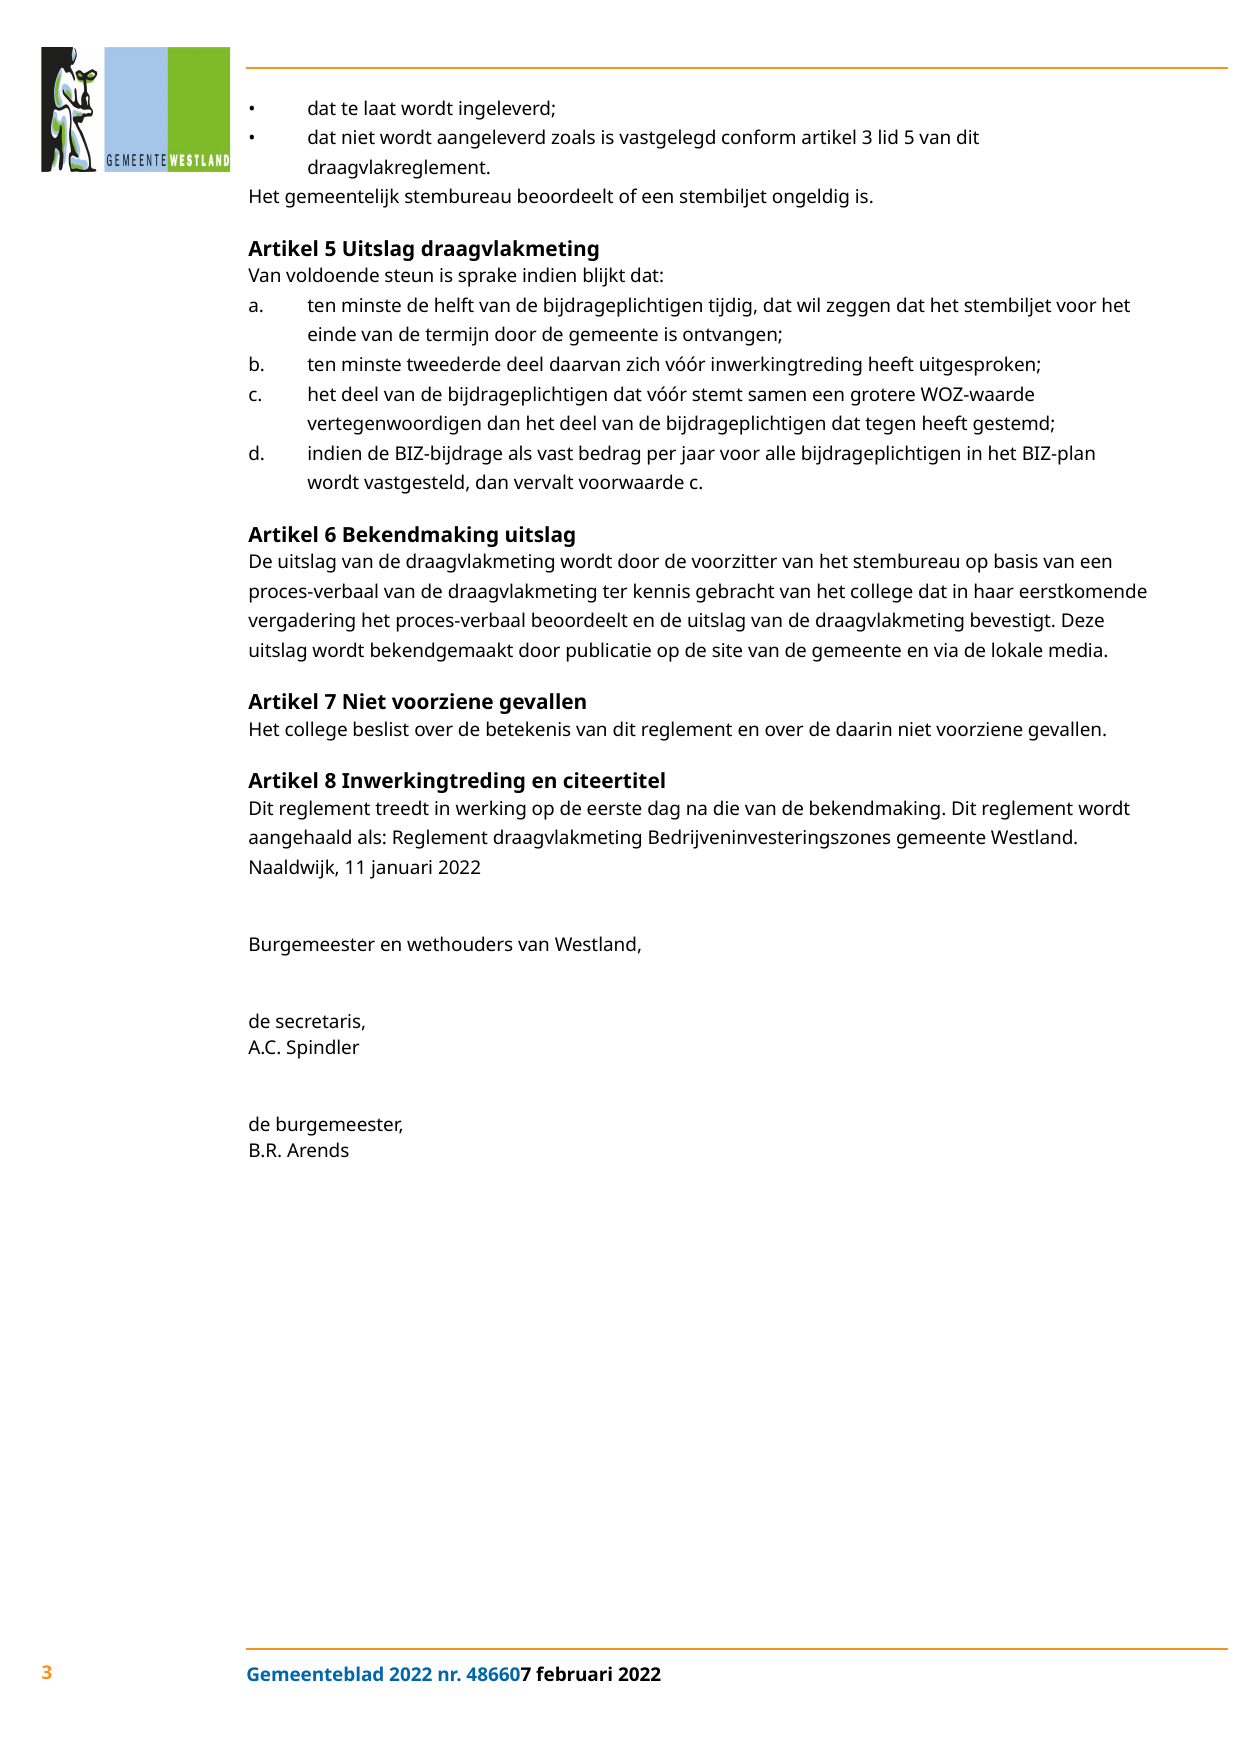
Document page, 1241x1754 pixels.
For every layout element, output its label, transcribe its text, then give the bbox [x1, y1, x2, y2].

list het deel van de bijdrageplichtigen dat vóór stemt samen een grotere WOZ-waarde vertegenwoordigen dan het deel van de bijdrageplichtigen dat tegen heeft gestemd; [248, 381, 1152, 436]
text Burgemeester en wethouders van Westland, [248, 931, 1152, 957]
list dat te laat wordt ingeleverd; [248, 95, 1152, 121]
text De uitslag van de draagvlakmeting wordt door de voorzitter van het stembureau op basis van een proces-verbaal van de draagvlakmeting ter kennis gebracht van het college dat in haar eerstkomende vergadering het proces-verbaal beoordeelt en de uitslag van de draagvlakmeting bevestigt. Deze uitslag wordt bekendgemaakt door publicatie op de site van de gemeente en via de lokale media. [248, 548, 1152, 663]
text Dit reglement treedt in werking op de eerste dag na die van de bekendmaking. Dit reglement wordt aangehaald als: Reglement draagvlakmeting Bedrijveninvesteringszones gemeente Westland. [248, 795, 1152, 850]
text de burgemeester, [248, 1111, 1152, 1137]
text Het college beslist over de betekenis van dit reglement en over de daarin niet voorziene gevallen. [248, 716, 1152, 742]
text Artikel 6 Bekendmaking uitslag [248, 520, 1152, 548]
text Artikel 8 Inwerkingtreding en citeertitel [248, 766, 1152, 795]
list ten minste de helft van de bijdrageplichtigen tijdig, dat wil zeggen dat het stembiljet voor het einde van de termijn door de gemeente is ontvangen; [248, 292, 1152, 347]
text Van voldoende steun is sprake indien blijkt dat: [248, 262, 1152, 288]
text B.R. Arends [248, 1137, 1152, 1163]
text A.C. Spindler [248, 1034, 1152, 1060]
text Artikel 5 Uitslag draagvlakmeting [248, 234, 1152, 262]
text Het gemeentelijk stembureau beoordeelt of een stembiljet ongeldig is. [248, 183, 1152, 209]
list indien de BIZ-bijdrage als vast bedrag per jaar voor alle bijdrageplichtigen in het BIZ-plan wordt vastgesteld, dan vervalt voorwaarde c. [248, 440, 1152, 495]
picture [41, 47, 231, 172]
text Artikel 7 Niet voorziene gevallen [248, 687, 1152, 716]
list ten minste tweederde deel daarvan zich vóór inwerkingtreding heeft uitgesproken; [248, 351, 1152, 377]
list dat niet wordt aangeleverd zoals is vastgelegd conform artikel 3 lid 5 van dit draagvlakreglement. [248, 124, 1152, 180]
text Naaldwijk, 11 januari 2022 [248, 854, 1152, 880]
text de secretaris, [248, 1008, 1152, 1034]
